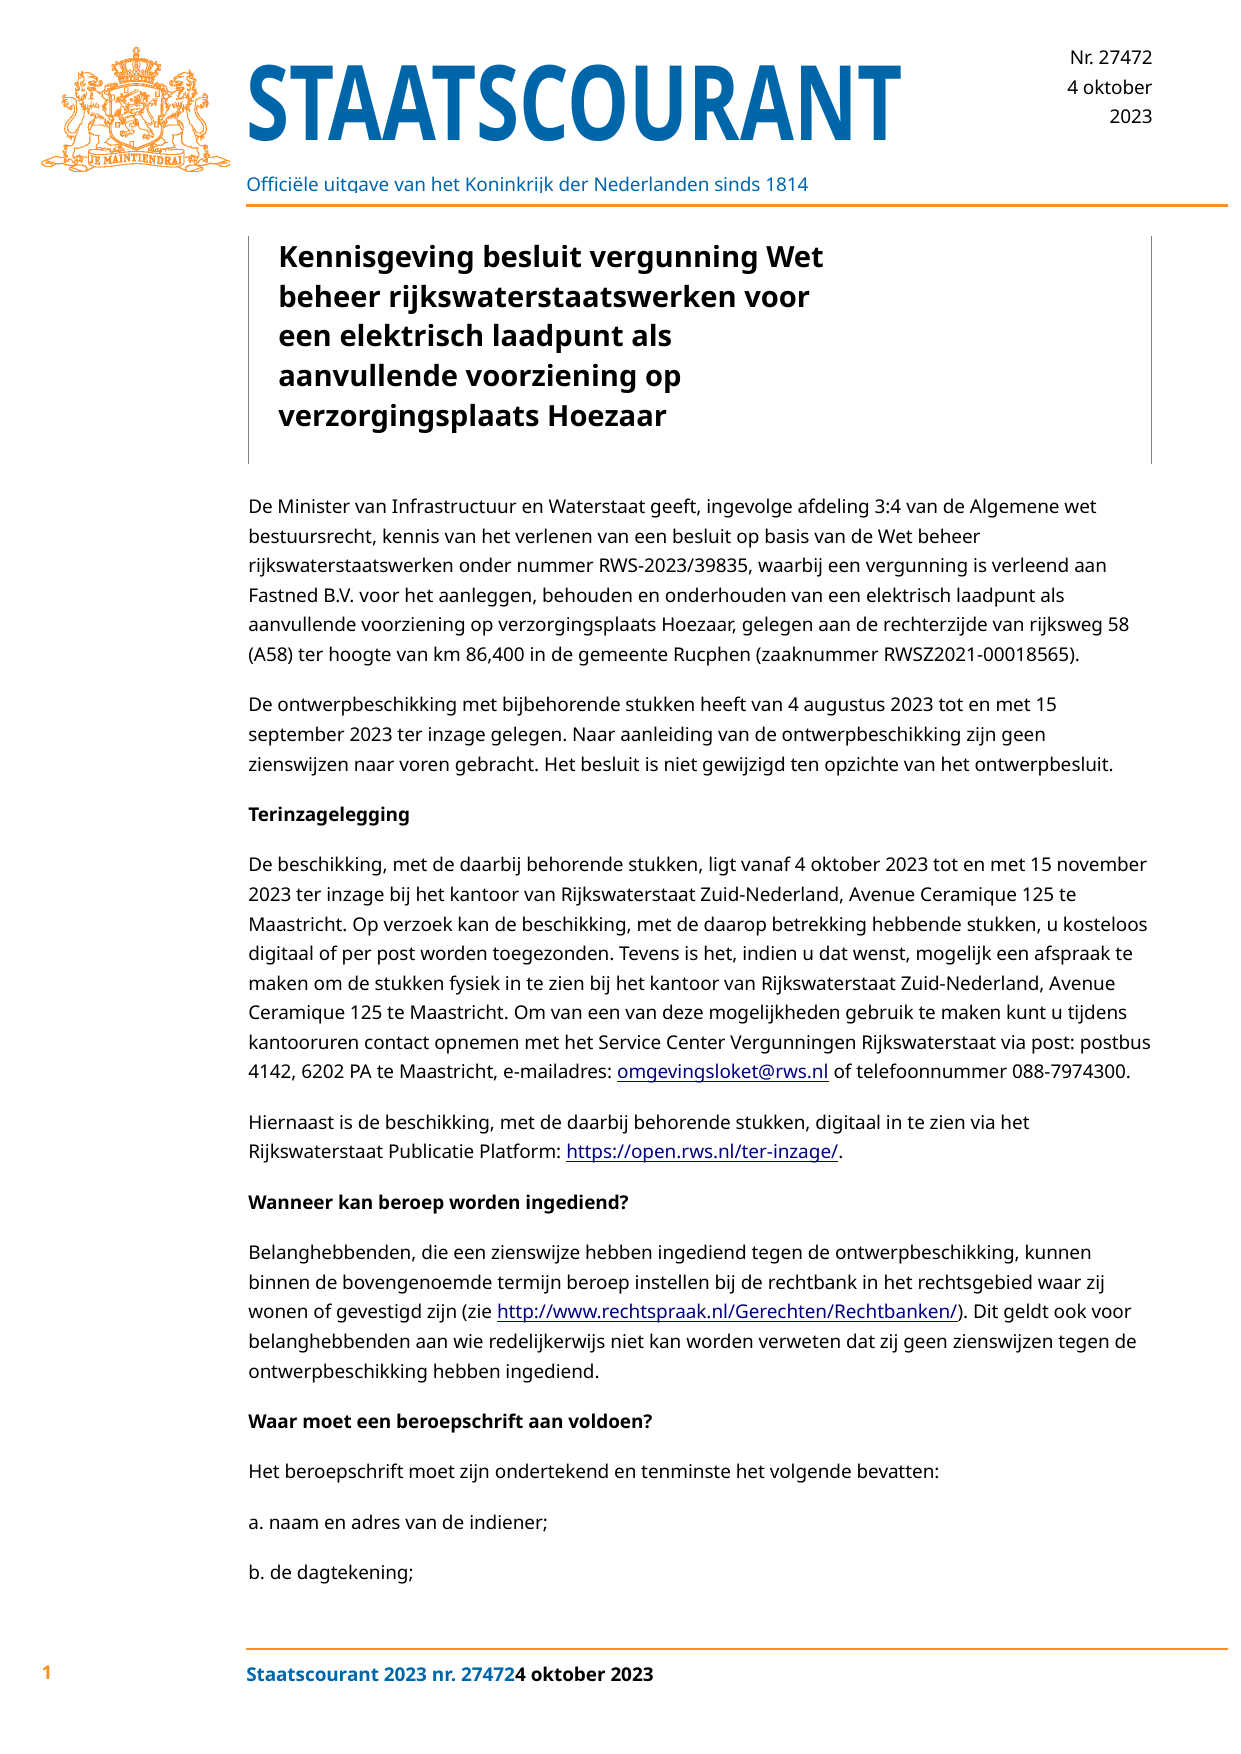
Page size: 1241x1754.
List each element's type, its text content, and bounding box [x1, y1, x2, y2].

text De ontwerpbeschikking met bijbehorende stukken heeft van 4 augustus 2023 tot en met 15 september 2023 ter inzage gelegen. Naar aanleiding van de ontwerpbeschikking zijn geen zienswijzen naar voren gebracht. Het besluit is niet gewijzigd ten opzichte van het ontwerpbesluit. [248, 692, 1152, 777]
text Het beroepschrift moet zijn ondertekend en tenminste het volgende bevatten: [248, 1459, 1152, 1484]
table_header [850, 236, 912, 413]
text Wanneer kan beroep worden ingediend? [248, 1189, 1152, 1215]
text De beschikking, met de daarbij behorende stukken, ligt vanaf 4 oktober 2023 tot en met 15 november 2023 ter inzage bij het kantoor van Rijkswaterstaat Zuid-Nederland, Avenue Ceramique 125 te Maastricht. Op verzoek kan de beschikking, met de daarop betrekking hebbende stukken, u kosteloos digitaal of per post worden toegezonden. Tevens is het, indien u dat wenst, mogelijk een afspraak te maken om de stukken fysiek in te zien bij het kantoor van Rijkswaterstaat Zuid-Nederland, Avenue Ceramique 125 te Maastricht. Om van een van deze mogelijkheden gebruik te maken kunt u tijdens kantooruren contact opnemen met het Service Center Vergunningen Rijkswaterstaat via post: postbus 4142, 6202 PA te Maastricht, e-mailadres: omgevingsloket@rws.nl of telefoonnummer 088-7974300. [248, 852, 1152, 1084]
table_header Kennisgeving besluit vergunning Wet beheer rijkswaterstaatswerken voor een elektrisch laadpunt als aanvullende voorziening op verzorgingsplaats Hoezaar [249, 236, 850, 464]
text De Minister van Infrastructuur en Waterstaat geeft, ingevolge afdeling 3:4 van de Algemene wet bestuursrecht, kennis van het verlenen van een besluit op basis van de Wet beheer rijkswaterstaatswerken onder nummer RWS-2023/39835, waarbij een vergunning is verleend aan Fastned B.V. voor het aanleggen, behouden en onderhouden van een elektrisch laadpunt als aanvullende voorziening op verzorgingsplaats Hoezaar, gelegen aan de rechterzijde van rijksweg 58 (A58) ter hoogte van km 86,400 in de gemeente Rucphen (zaaknummer RWSZ2021-00018565). [248, 493, 1152, 667]
text Terinzagelegging [248, 801, 1152, 827]
text Belanghebbenden, die een zienswijze hebben ingediend tegen de ontwerpbeschikking, kunnen binnen de bovengenoemde termijn beroep instellen bij de rechtbank in het rechtsgebied waar zij wonen of gevestigd zijn (zie http://www.rechtspraak.nl/Gerechten/Rechtbanken/). Dit geldt ook voor belanghebbenden aan wie redelijkerwijs niet kan worden verweten dat zij geen zienswijzen tegen de ontwerpbeschikking hebben ingediend. [248, 1239, 1152, 1384]
text a. naam en adres van de indiener; [248, 1509, 1152, 1535]
text Waar moet een beroepschrift aan voldoen? [248, 1408, 1152, 1434]
text Hiernaast is de beschikking, met de daarbij behorende stukken, digitaal in te zien via het Rijkswaterstaat Publicatie Platform: https://open.rws.nl/ter-inzage/. [248, 1109, 1152, 1164]
picture [41, 47, 231, 172]
table_header [1090, 236, 1151, 413]
table_header [850, 414, 1151, 464]
picture [912, 236, 1090, 414]
text b. de dagtekening; [248, 1559, 1152, 1585]
